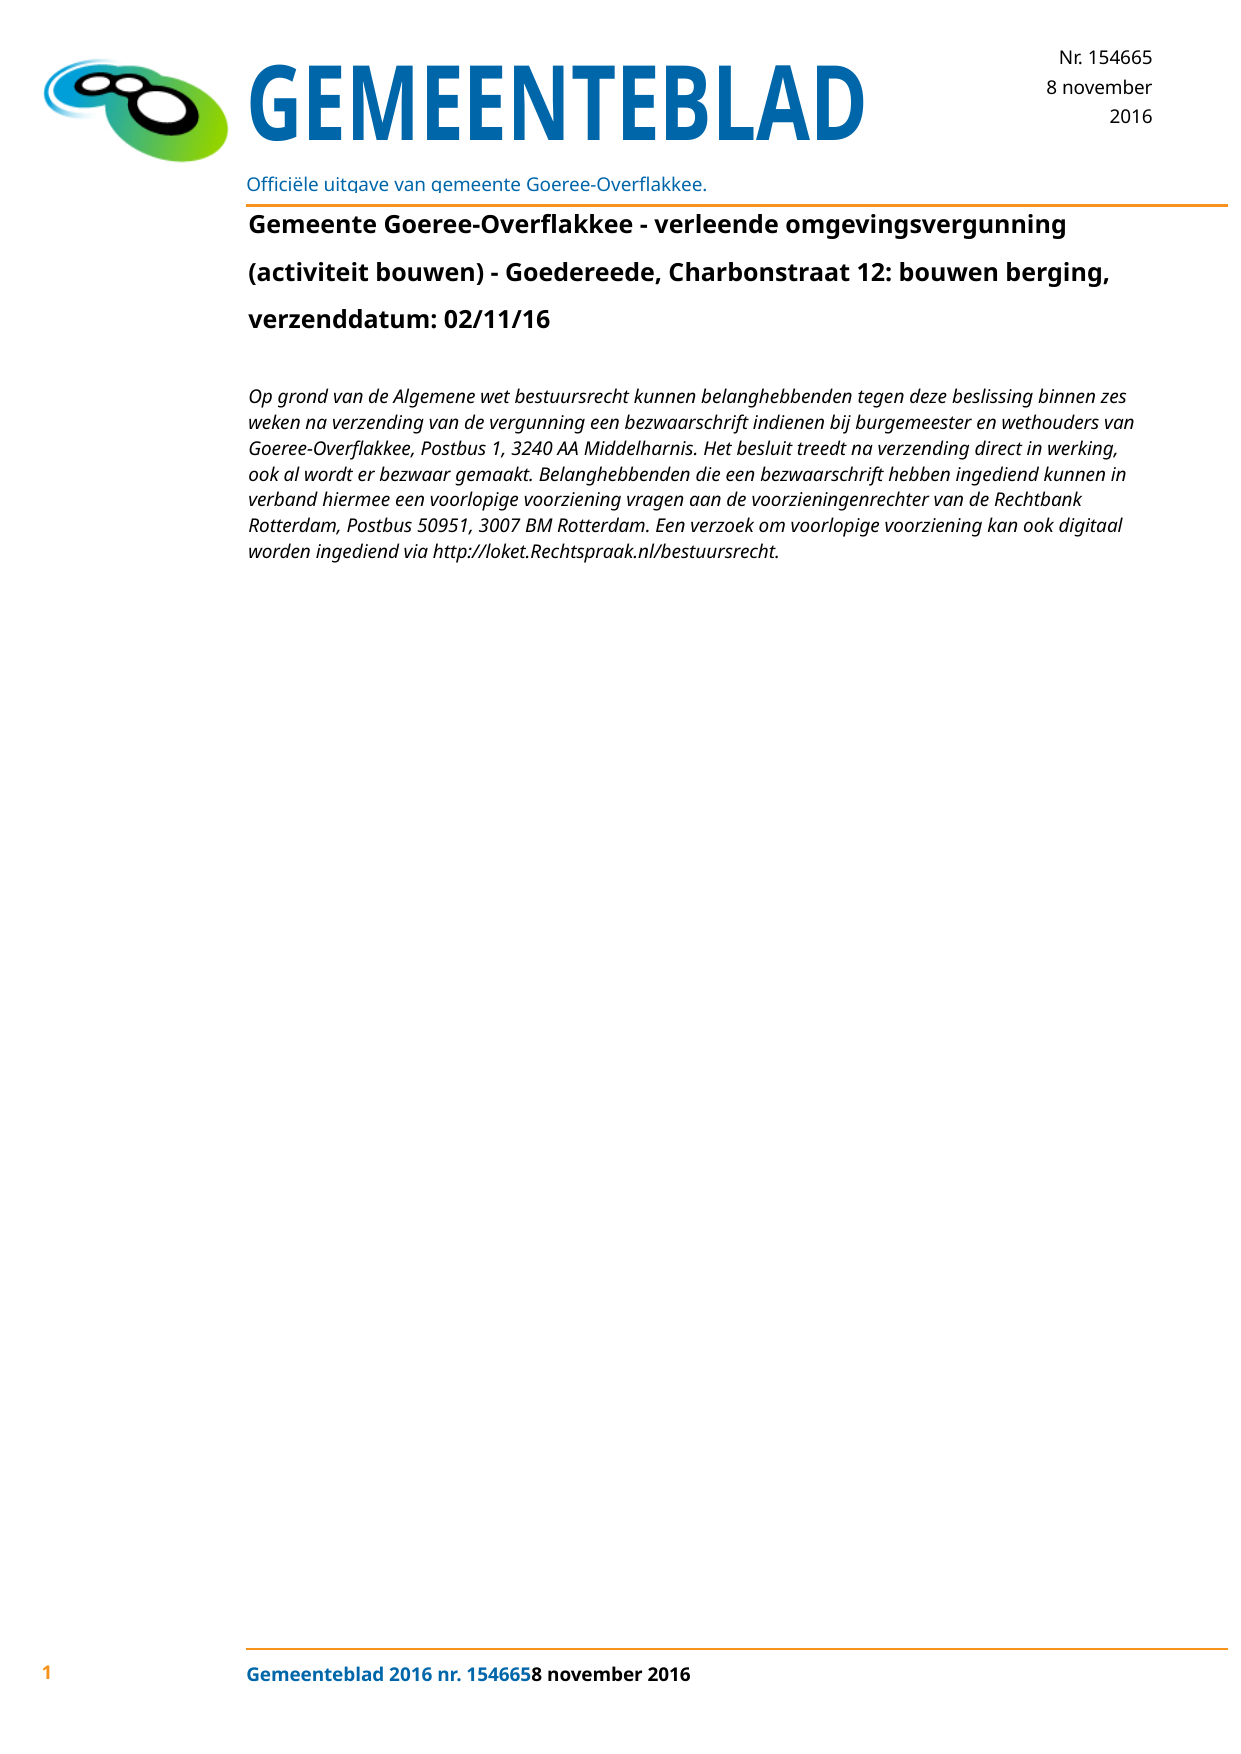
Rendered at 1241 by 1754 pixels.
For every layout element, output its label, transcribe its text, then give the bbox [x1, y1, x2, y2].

text Op grond van de Algemene wet bestuursrecht kunnen belanghebbenden tegen deze beslissing binnen zes weken na verzending van de vergunning een bezwaarschrift indienen bij burgemeester en wethouders van Goeree-Overflakkee, Postbus 1, 3240 AA Middelharnis. Het besluit treedt na verzending direct in werking, ook al wordt er bezwaar gemaakt. Belanghebbenden die een bezwaarschrift hebben ingediend kunnen in verband hiermee een voorlopige voorziening vragen aan de voorzieningenrechter van de Rechtbank Rotterdam, Postbus 50951, 3007 BM Rotterdam. Een verzoek om voorlopige voorziening kan ook digitaal worden ingediend via http://loket.Rechtspraak.nl/bestuursrecht. [248, 384, 1152, 564]
picture [41, 47, 231, 172]
text Gemeente Goeree-Overflakkee - verleende omgevingsvergunning (activiteit bouwen) - Goedereede, Charbonstraat 12: bouwen berging, verzenddatum: 02/11/16 [248, 207, 1152, 336]
